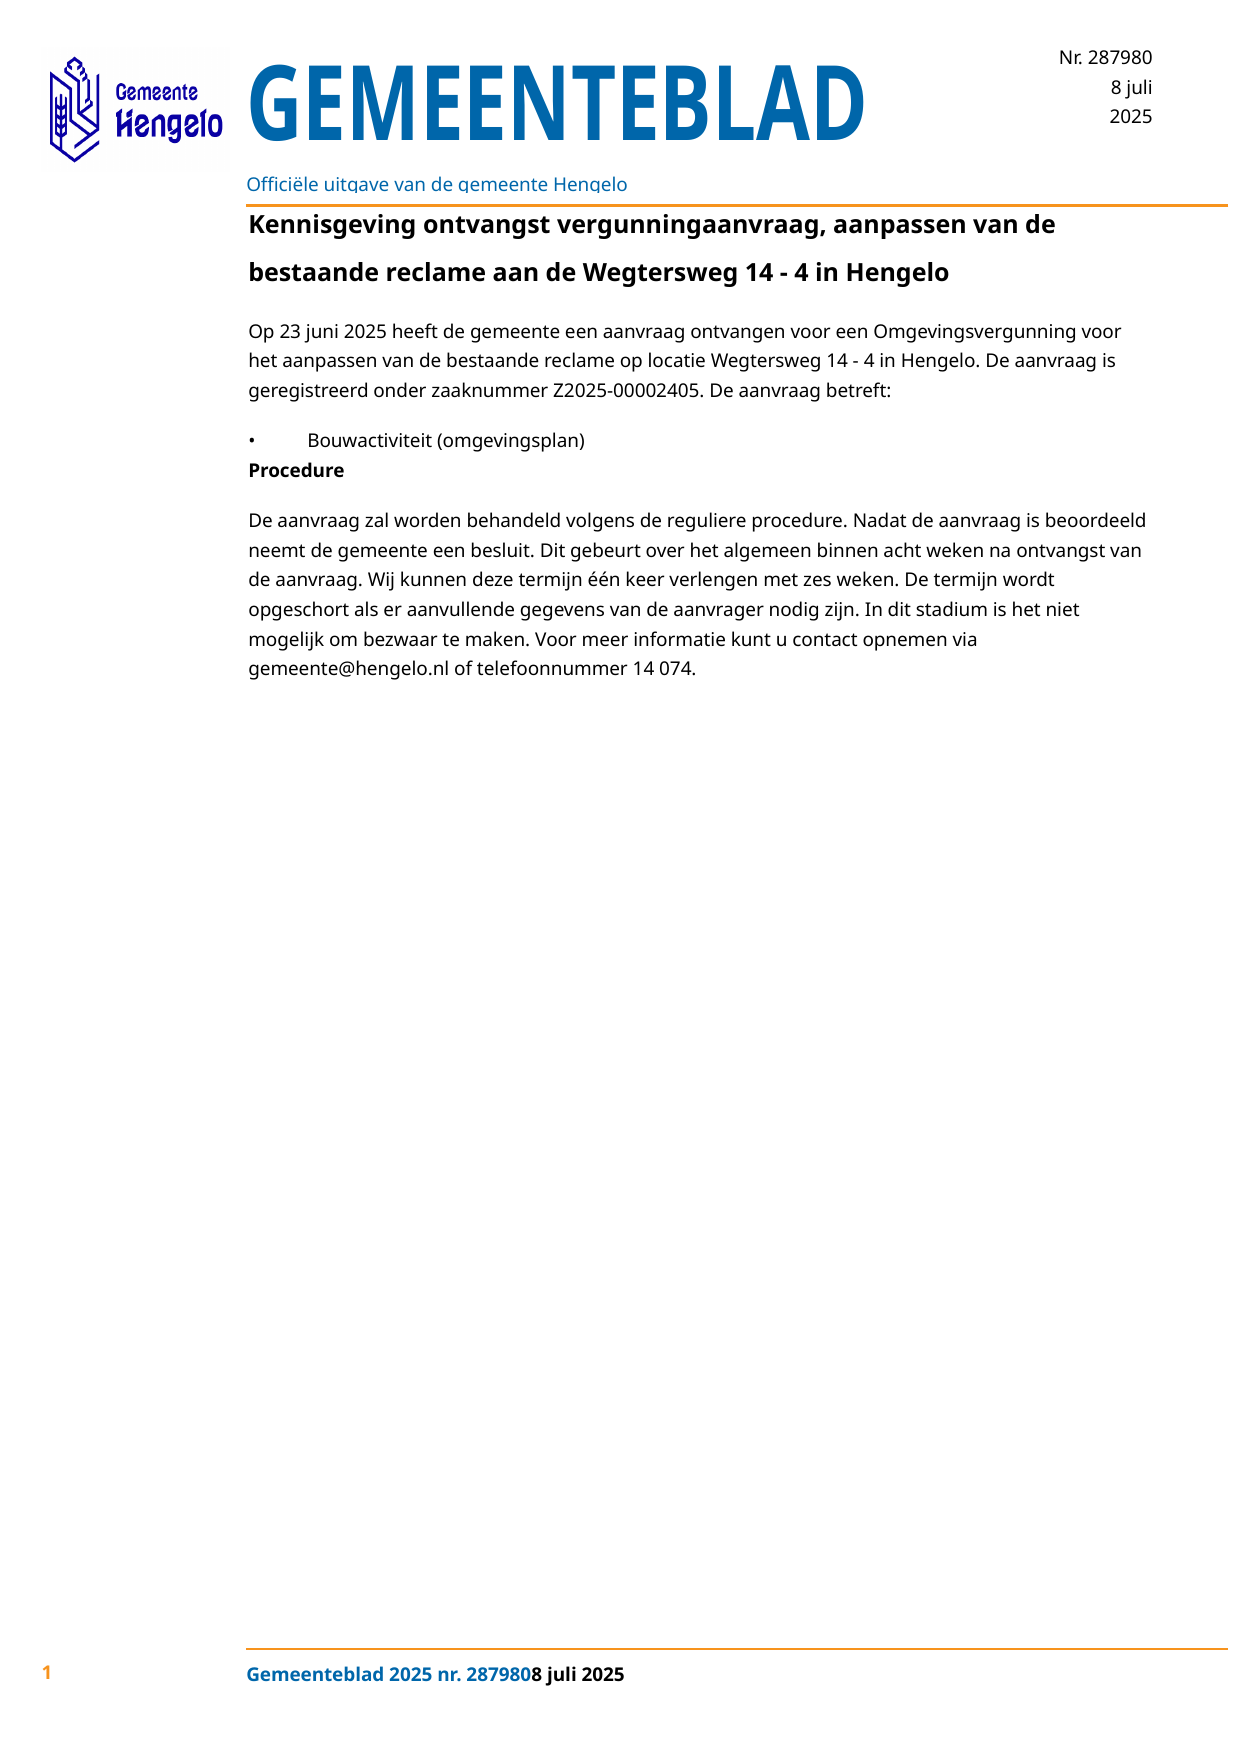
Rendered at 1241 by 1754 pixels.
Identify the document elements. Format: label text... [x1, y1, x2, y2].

picture [41, 47, 231, 172]
list Bouwactiviteit (omgevingsplan) [248, 427, 1152, 453]
text Procedure [248, 457, 1152, 483]
text Op 23 juni 2025 heeft de gemeente een aanvraag ontvangen voor een Omgevingsvergunning voor het aanpassen van de bestaande reclame op locatie Wegtersweg 14 - 4 in Hengelo. De aanvraag is geregistreerd onder zaaknummer Z2025-00002405. De aanvraag betreft: [248, 318, 1152, 403]
text Kennisgeving ontvangst vergunningaanvraag, aanpassen van de bestaande reclame aan de Wegtersweg 14 - 4 in Hengelo [248, 207, 1152, 288]
text De aanvraag zal worden behandeld volgens de reguliere procedure. Nadat de aanvraag is beoordeeld neemt de gemeente een besluit. Dit gebeurt over het algemeen binnen acht weken na ontvangst van de aanvraag. Wij kunnen deze termijn één keer verlengen met zes weken. De termijn wordt opgeschort als er aanvullende gegevens van de aanvrager nodig zijn. In dit stadium is het niet mogelijk om bezwaar te maken. Voor meer informatie kunt u contact opnemen via gemeente@hengelo.nl of telefoonnummer 14 074. [248, 507, 1152, 681]
